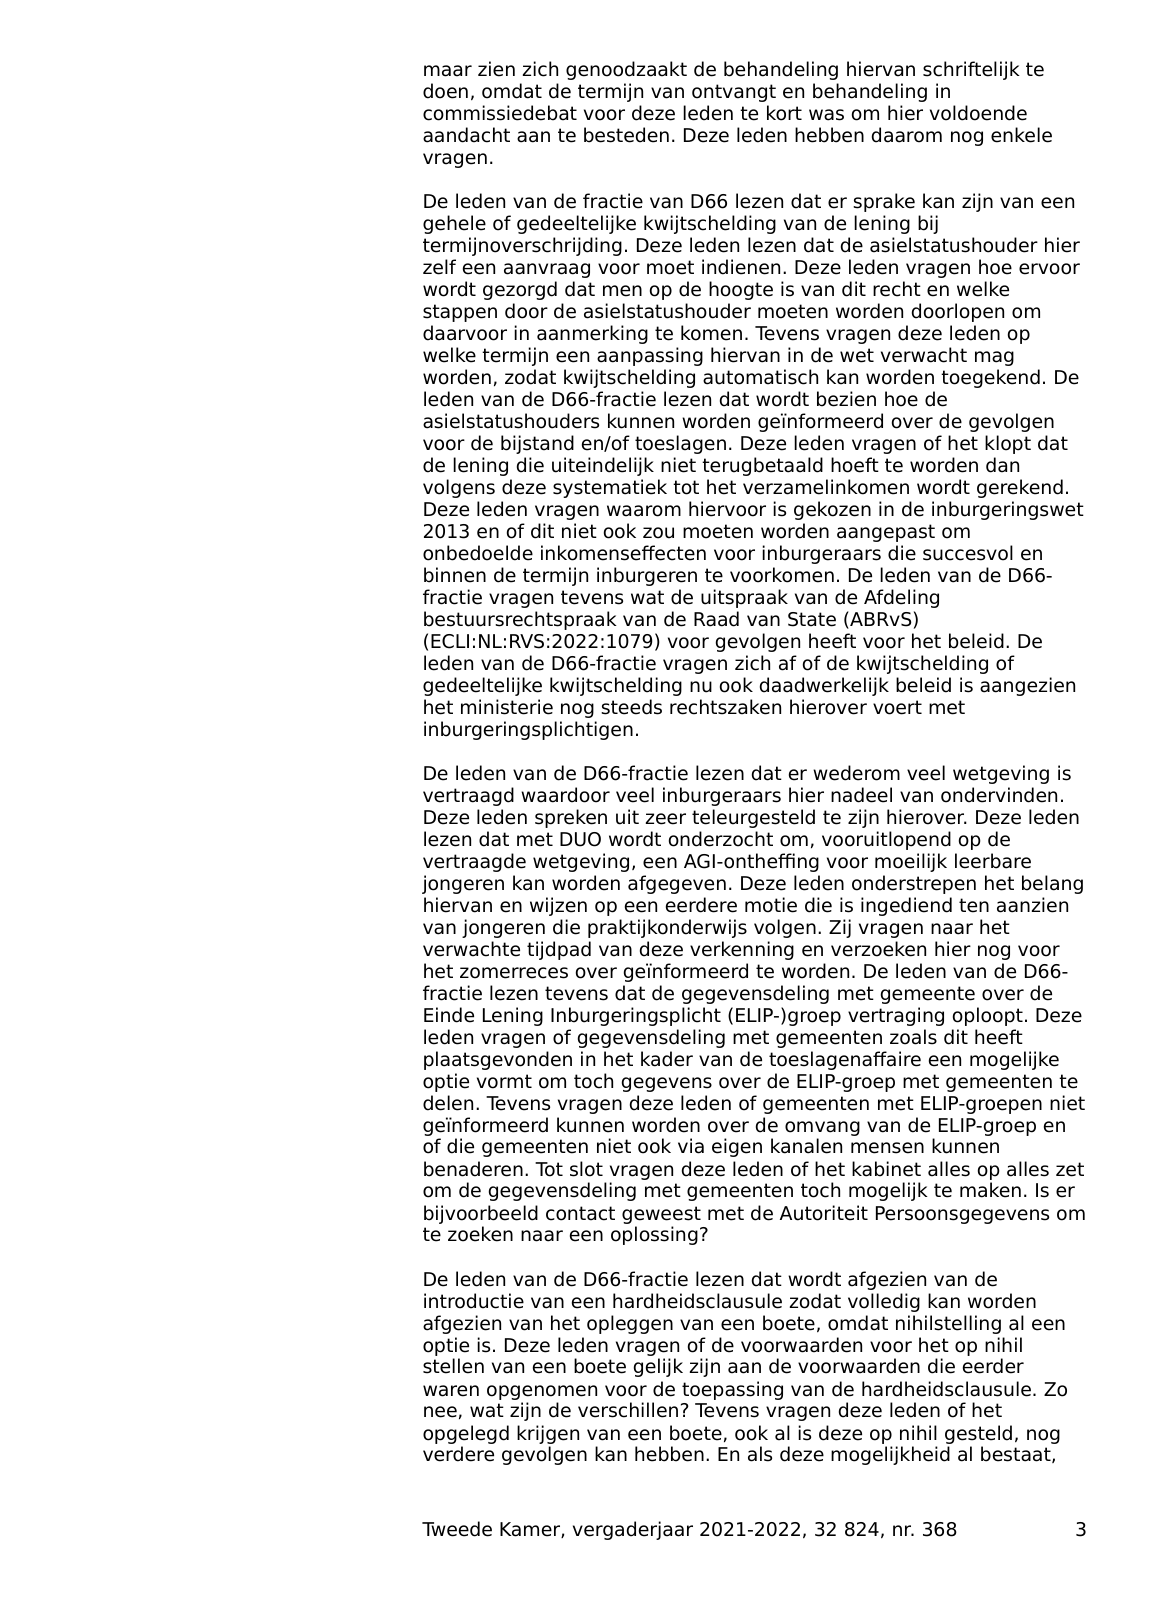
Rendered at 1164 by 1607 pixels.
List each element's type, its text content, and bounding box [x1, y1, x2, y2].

text De leden van de D66-fractie lezen dat er wederom veel wetgeving is vertraagd waardoor veel inburgeraars hier nadeel van ondervinden. Deze leden spreken uit zeer teleurgesteld te zijn hierover. Deze leden lezen dat met DUO wordt onderzocht om, vooruitlopend op de vertraagde wetgeving, een AGI-ontheffing voor moeilijk leerbare jongeren kan worden afgegeven. Deze leden onderstrepen het belang hiervan en wijzen op een eerdere motie die is ingediend ten aanzien van jongeren die praktijkonderwijs volgen. Zij vragen naar het verwachte tijdpad van deze verkenning en verzoeken hier nog voor het zomerreces over geïnformeerd te worden. De leden van de D66-fractie lezen tevens dat de gegevensdeling met gemeente over de Einde Lening Inburgeringsplicht (ELIP-)groep vertraging oploopt. Deze leden vragen of gegevensdeling met gemeenten zoals dit heeft plaatsgevonden in het kader van de toeslagenaffaire een mogelijke optie vormt om toch gegevens over de ELIP-groep met gemeenten te delen. Tevens vragen deze leden of gemeenten met ELIP-groepen niet geïnformeerd kunnen worden over de omvang van de ELIP-groep en of die gemeenten niet ook via eigen kanalen mensen kunnen benaderen. Tot slot vragen deze leden of het kabinet alles op alles zet om de gegevensdeling met gemeenten toch mogelijk te maken. Is er bijvoorbeeld contact geweest met de Autoriteit Persoonsgegevens om te zoeken naar een oplossing? [422, 763, 1087, 1246]
text maar zien zich genoodzaakt de behandeling hiervan schriftelijk te doen, omdat de termijn van ontvangt en behandeling in commissiedebat voor deze leden te kort was om hier voldoende aandacht aan te besteden. Deze leden hebben daarom nog enkele vragen. [422, 59, 1087, 169]
text De leden van de D66-fractie lezen dat wordt afgezien van de introductie van een hardheidsclausule zodat volledig kan worden afgezien van het opleggen van een boete, omdat nihilstelling al een optie is. Deze leden vragen of de voorwaarden voor het op nihil stellen van een boete gelijk zijn aan de voorwaarden die eerder waren opgenomen voor de toepassing van de hardheidsclausule. Zo nee, wat zijn de verschillen? Tevens vragen deze leden of het opgelegd krijgen van een boete, ook al is deze op nihil gesteld, nog verdere gevolgen kan hebben. En als deze mogelijkheid al bestaat, [422, 1268, 1087, 1466]
text De leden van de fractie van D66 lezen dat er sprake kan zijn van een gehele of gedeeltelijke kwijtschelding van de lening bij termijnoverschrijding. Deze leden lezen dat de asielstatushouder hier zelf een aanvraag voor moet indienen. Deze leden vragen hoe ervoor wordt gezorgd dat men op de hoogte is van dit recht en welke stappen door de asielstatushouder moeten worden doorlopen om daarvoor in aanmerking te komen. Tevens vragen deze leden op welke termijn een aanpassing hiervan in de wet verwacht mag worden, zodat kwijtschelding automatisch kan worden toegekend. De leden van de D66-fractie lezen dat wordt bezien hoe de asielstatushouders kunnen worden geïnformeerd over de gevolgen voor de bijstand en/of toeslagen. Deze leden vragen of het klopt dat de lening die uiteindelijk niet terugbetaald hoeft te worden dan volgens deze systematiek tot het verzamelinkomen wordt gerekend. Deze leden vragen waarom hiervoor is gekozen in de inburgeringswet 2013 en of dit niet ook zou moeten worden aangepast om onbedoelde inkomenseffecten voor inburgeraars die succesvol en binnen de termijn inburgeren te voorkomen. De leden van de D66-fractie vragen tevens wat de uitspraak van de Afdeling bestuursrechtspraak van de Raad van State (ABRvS) (ECLI:NL:RVS:2022:1079) voor gevolgen heeft voor het beleid. De leden van de D66-fractie vragen zich af of de kwijtschelding of gedeeltelijke kwijtschelding nu ook daadwerkelijk beleid is aangezien het ministerie nog steeds rechtszaken hierover voert met inburgeringsplichtigen. [422, 191, 1087, 741]
